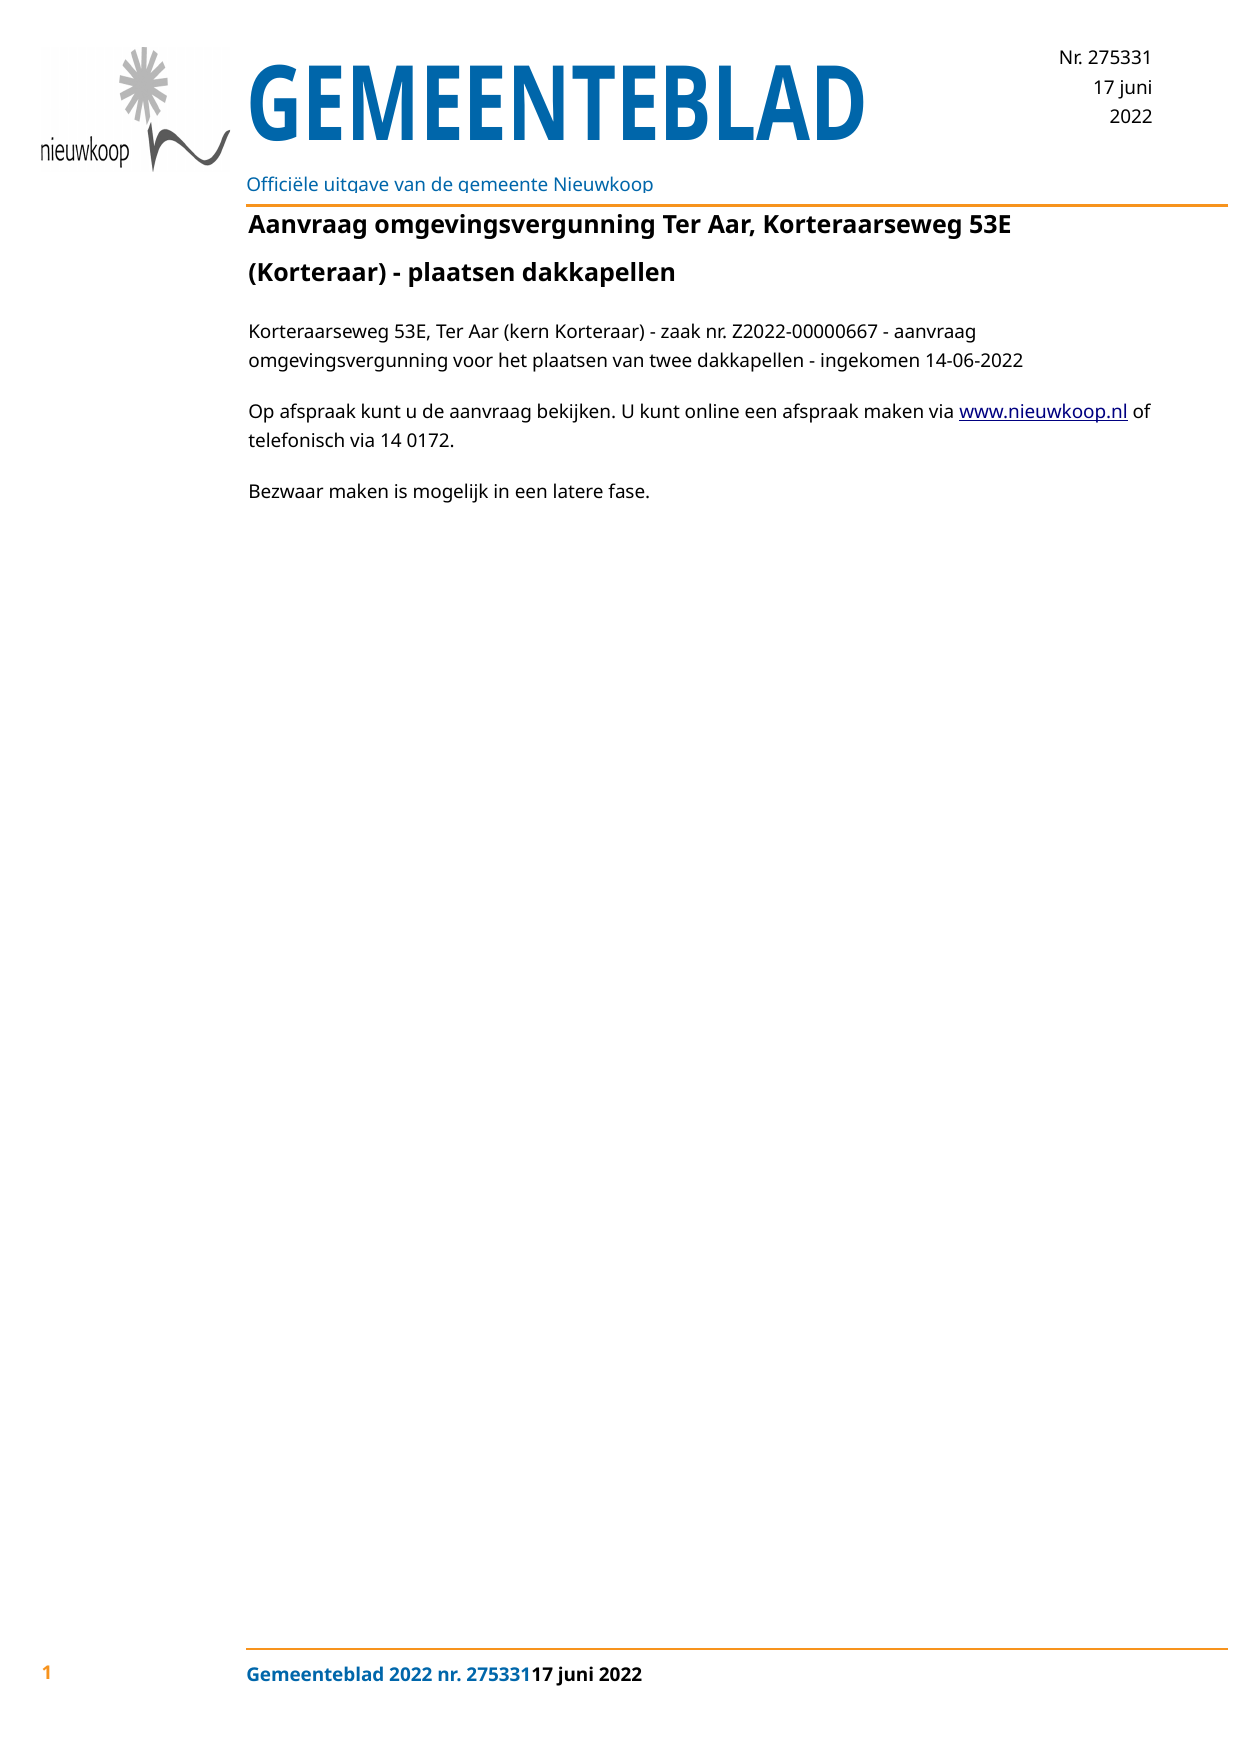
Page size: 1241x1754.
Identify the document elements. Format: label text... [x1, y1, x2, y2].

picture [41, 47, 231, 172]
text Aanvraag omgevingsvergunning Ter Aar, Korteraarseweg 53E (Korteraar) - plaatsen dakkapellen [248, 207, 1152, 288]
text Op afspraak kunt u de aanvraag bekijken. U kunt online een afspraak maken via www.nieuwkoop.nl of telefonisch via 14 0172. [248, 398, 1152, 453]
text Korteraarseweg 53E, Ter Aar (kern Korteraar) - zaak nr. Z2022-00000667 - aanvraag omgevingsvergunning voor het plaatsen van twee dakkapellen - ingekomen 14-06-2022 [248, 318, 1152, 373]
text Bezwaar maken is mogelijk in een latere fase. [248, 478, 1152, 504]
